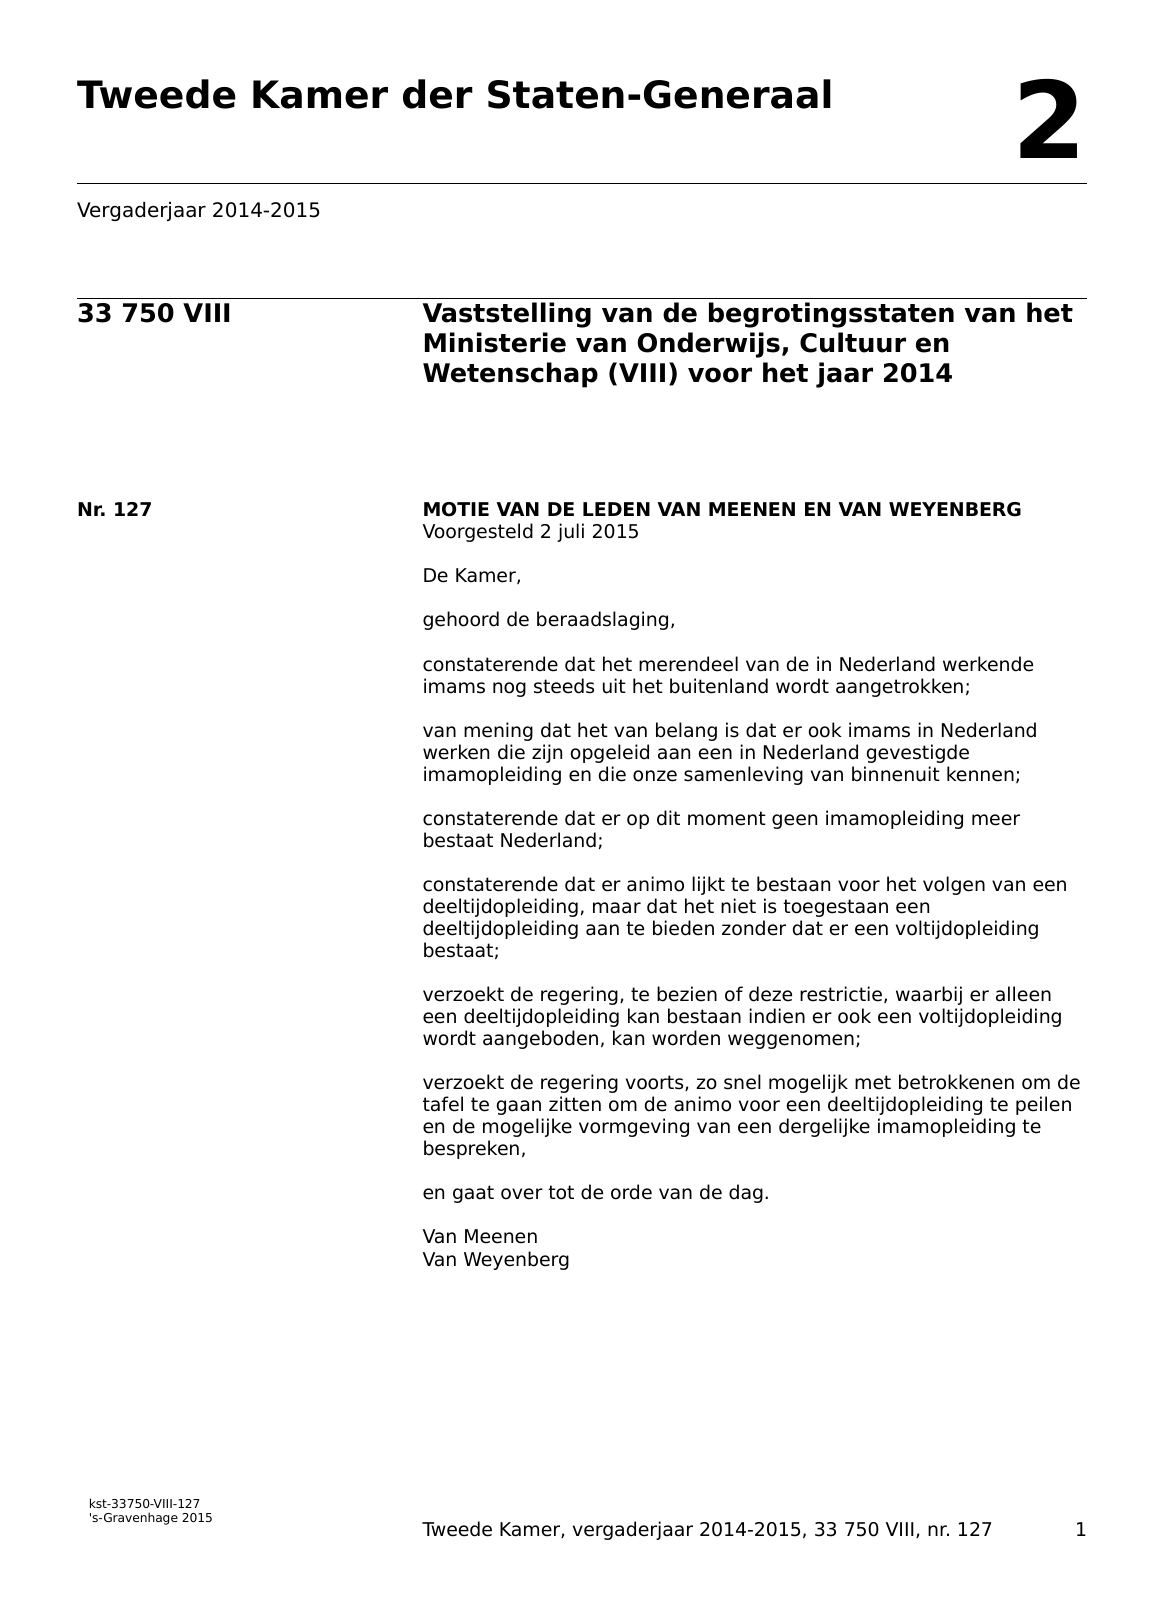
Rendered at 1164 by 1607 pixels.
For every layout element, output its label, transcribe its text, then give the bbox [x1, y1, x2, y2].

text constaterende dat er animo lijkt te bestaan voor het volgen van een deeltijdopleiding, maar dat het niet is toegestaan een deeltijdopleiding aan te bieden zonder dat er een voltijdopleiding bestaat; [422, 874, 1087, 962]
table_header Tweede Kamer der Staten-Generaal [77, 59, 886, 183]
text Voorgesteld 2 juli 2015 [422, 521, 1087, 543]
table_cell Vergaderjaar 2014-2015 [77, 184, 1087, 298]
text van mening dat het van belang is dat er ook imams in Nederland werken die zijn opgeleid aan een in Nederland gevestigde imamopleiding en die onze samenleving van binnenuit kennen; [422, 720, 1087, 786]
text kst-33750-VIII-127 [88, 1497, 323, 1511]
text verzoekt de regering, te bezien of deze restrictie, waarbij er alleen een deeltijdopleiding kan bestaan indien er ook een voltijdopleiding wordt aangeboden, kan worden weggenomen; [422, 984, 1087, 1050]
text verzoekt de regering voorts, zo snel mogelijk met betrokkenen om de tafel te gaan zitten om de animo voor een deeltijdopleiding te peilen en de mogelijke vormgeving van een dergelijke imamopleiding te bespreken, [422, 1072, 1087, 1160]
subtitle 33 750 VIII Vaststelling van de begrotingsstaten van het Ministerie van Onderwijs, Cultuur en Wetenschap (VIII) voor het jaar 2014 [77, 299, 1087, 388]
text De Kamer, [422, 565, 1087, 587]
text constaterende dat er op dit moment geen imamopleiding meer bestaat Nederland; [422, 808, 1087, 852]
text Van Weyenberg [422, 1248, 1087, 1270]
subtitle Nr. 127 MOTIE VAN DE LEDEN VAN MEENEN EN VAN WEYENBERG [77, 499, 1087, 521]
text gehoord de beraadslaging, [422, 609, 1087, 631]
table_header 2 [886, 59, 1087, 183]
text en gaat over tot de orde van de dag. [422, 1182, 1087, 1204]
text Van Meenen [422, 1226, 1087, 1248]
text 's-Gravenhage 2015 [88, 1511, 323, 1525]
text constaterende dat het merendeel van de in Nederland werkende imams nog steeds uit het buitenland wordt aangetrokken; [422, 653, 1087, 697]
